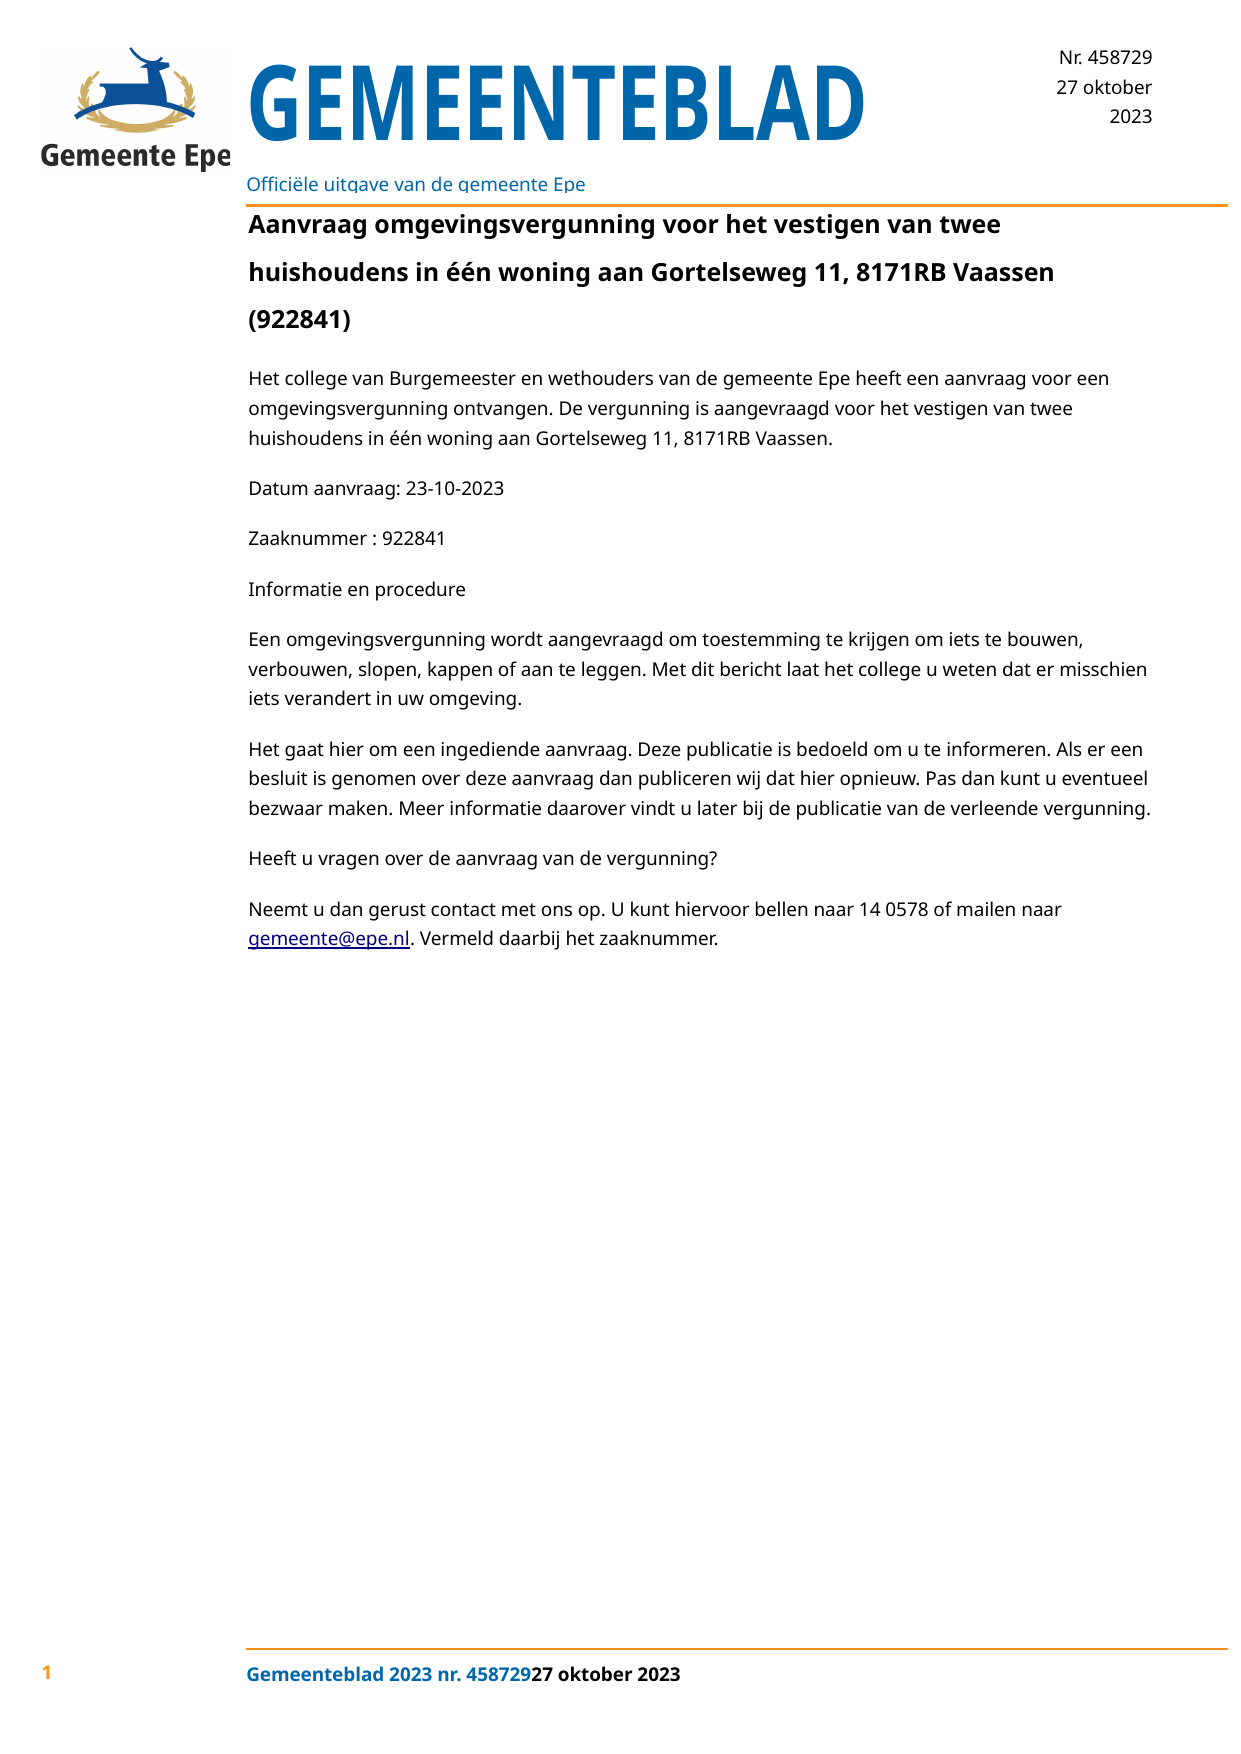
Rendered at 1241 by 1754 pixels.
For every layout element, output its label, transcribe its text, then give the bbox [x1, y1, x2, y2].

text Het college van Burgemeester en wethouders van de gemeente Epe heeft een aanvraag voor een omgevingsvergunning ontvangen. De vergunning is aangevraagd voor het vestigen van twee huishoudens in één woning aan Gortelseweg 11, 8171RB Vaassen. [248, 366, 1152, 450]
text Heeft u vragen over de aanvraag van de vergunning? [248, 846, 1152, 871]
text Datum aanvraag: 23-10-2023 [248, 475, 1152, 501]
text Informatie en procedure [248, 576, 1152, 602]
text Zaaknummer : 922841 [248, 526, 1152, 551]
picture [41, 47, 231, 172]
text Het gaat hier om een ingediende aanvraag. Deze publicatie is bedoeld om u te informeren. Als er een besluit is genomen over deze aanvraag dan publiceren wij dat hier opnieuw. Pas dan kunt u eventueel bezwaar maken. Meer informatie daarover vindt u later bij de publicatie van de verleende vergunning. [248, 736, 1152, 821]
text Neemt u dan gerust contact met ons op. U kunt hiervoor bellen naar 14 0578 of mailen naar gemeente@epe.nl. Vermeld daarbij het zaaknummer. [248, 896, 1152, 951]
text Aanvraag omgevingsvergunning voor het vestigen van twee huishoudens in één woning aan Gortelseweg 11, 8171RB Vaassen (922841) [248, 207, 1152, 336]
text Een omgevingsvergunning wordt aangevraagd om toestemming te krijgen om iets te bouwen, verbouwen, slopen, kappen of aan te leggen. Met dit bericht laat het college u weten dat er misschien iets verandert in uw omgeving. [248, 626, 1152, 711]
